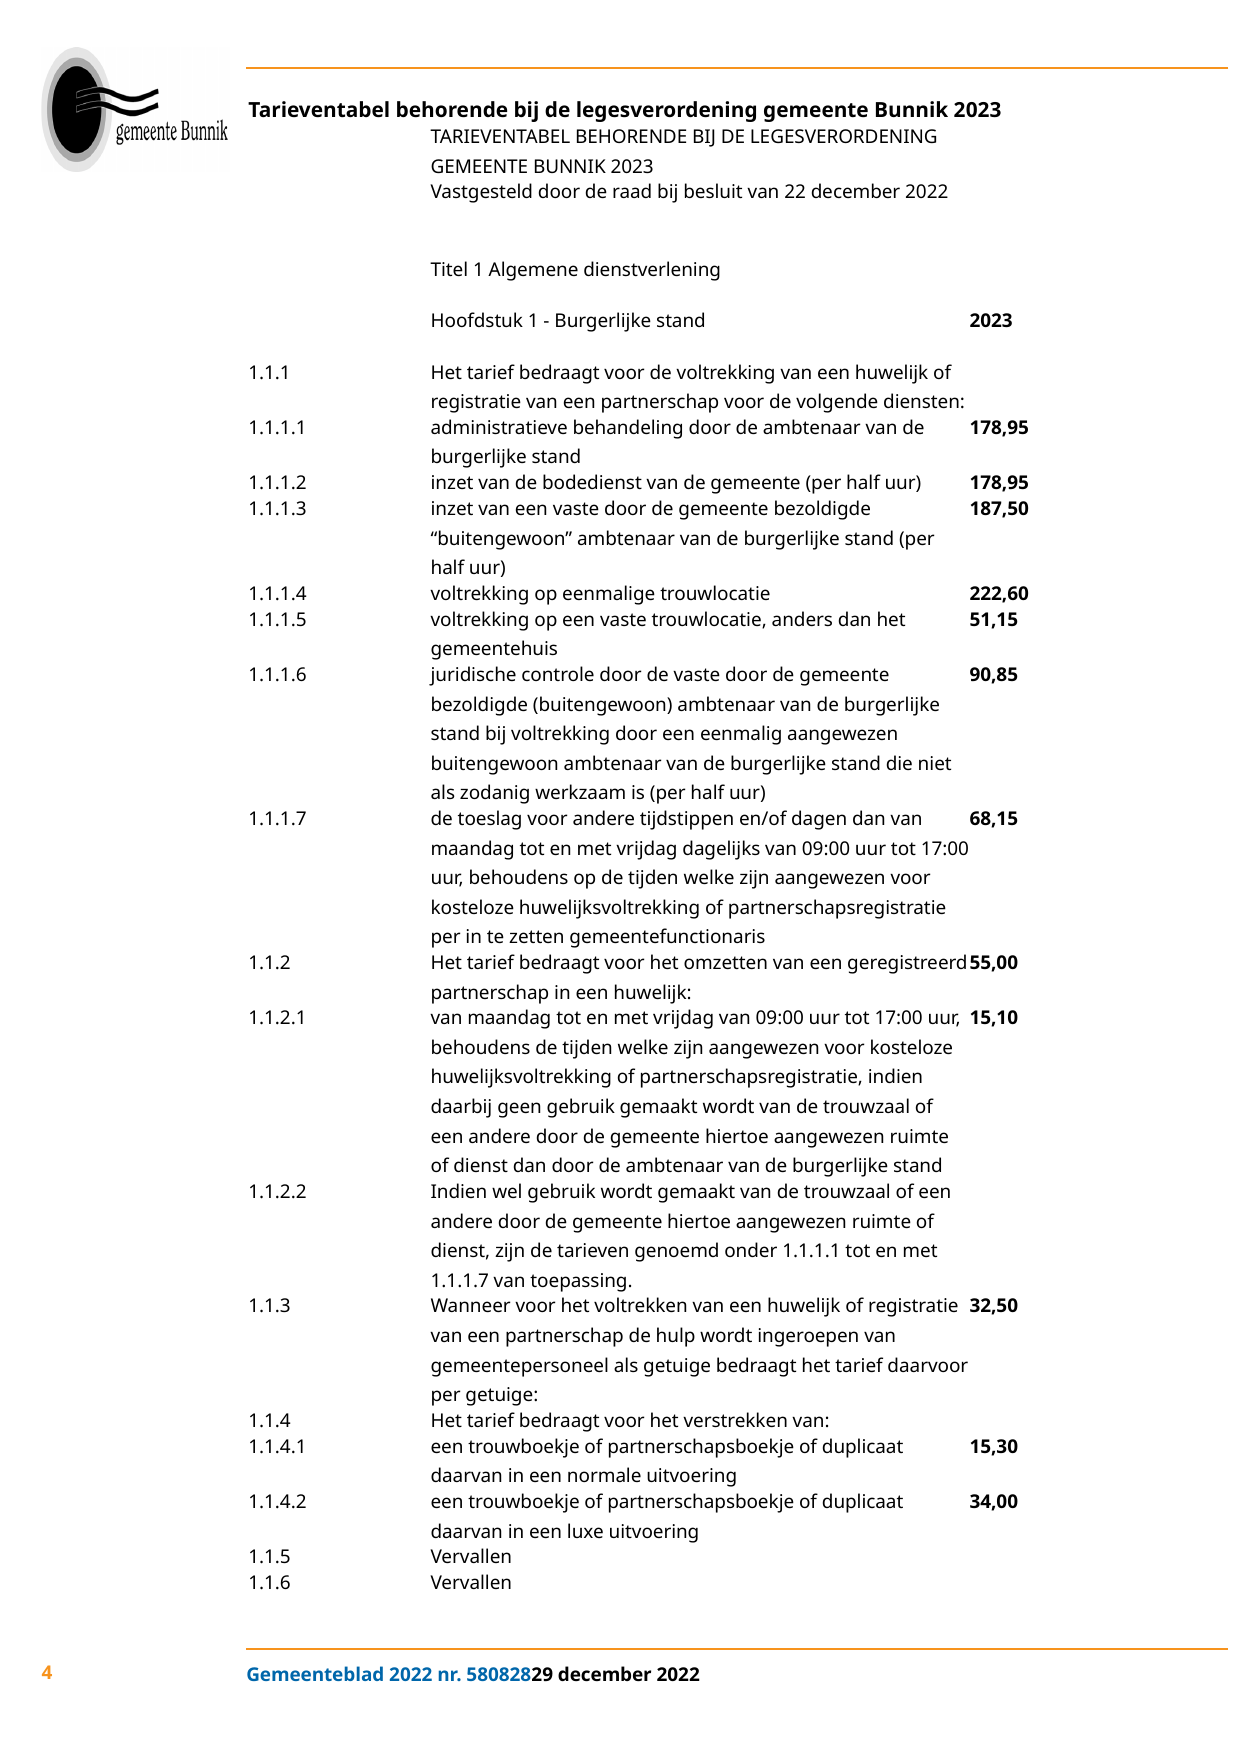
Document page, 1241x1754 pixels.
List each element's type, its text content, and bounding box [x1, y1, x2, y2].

table_cell [969, 1569, 1152, 1595]
table_cell 1.1.4.1 [248, 1433, 430, 1488]
table_cell inzet van de bodedienst van de gemeente (per half uur) [430, 470, 969, 495]
table_cell 1.1.4 [248, 1407, 430, 1433]
table_cell 178,95 [969, 470, 1152, 495]
table_cell 178,95 [969, 414, 1152, 469]
table_cell 1.1.3 [248, 1293, 430, 1407]
table_cell een trouwboekje of partnerschapsboekje of duplicaat daarvan in een luxe uitvoering [430, 1488, 969, 1543]
picture [41, 47, 231, 172]
table_cell [430, 230, 969, 256]
table_cell 1.1.5 [248, 1544, 430, 1569]
table_cell 1.1.1.7 [248, 805, 430, 949]
table_cell 1.1.2.2 [248, 1178, 430, 1293]
text Tarieventabel behorende bij de legesverordening gemeente Bunnik 2023 [248, 95, 1152, 123]
table_cell 1.1.1.1 [248, 414, 430, 469]
table_cell Vervallen [430, 1544, 969, 1569]
table_cell [248, 230, 430, 256]
table_cell juridische controle door de vaste door de gemeente bezoldigde (buitengewoon) ambtenaar van de burgerlijke stand bij voltrekking door een eenmalig aangewezen buitengewoon ambtenaar van de burgerlijke stand die niet als zodanig werkzaam is (per half uur) [430, 661, 969, 805]
table_cell [248, 333, 430, 359]
table_cell [969, 1407, 1152, 1433]
table_cell 90,85 [969, 661, 1152, 805]
table_cell [969, 179, 1152, 204]
table_cell 1.1.1.2 [248, 470, 430, 495]
table_cell 55,00 [969, 949, 1152, 1004]
table_cell Hoofdstuk 1 - Burgerlijke stand [430, 308, 969, 333]
table_cell 51,15 [969, 606, 1152, 661]
table_cell Het tarief bedraagt voor het verstrekken van: [430, 1407, 969, 1433]
table_cell Vervallen [430, 1569, 969, 1595]
table_cell [248, 308, 430, 333]
table_cell Wanneer voor het voltrekken van een huwelijk of registratie van een partnerschap de hulp wordt ingeroepen van gemeentepersoneel als getuige bedraagt het tarief daarvoor per getuige: [430, 1293, 969, 1407]
table_cell 1.1.1.3 [248, 495, 430, 580]
table_cell inzet van een vaste door de gemeente bezoldigde “buitengewoon” ambtenaar van de burgerlijke stand (per half uur) [430, 495, 969, 580]
table_header [969, 124, 1152, 179]
table_cell 187,50 [969, 495, 1152, 580]
table_cell Indien wel gebruik wordt gemaakt van de trouwzaal of een andere door de gemeente hiertoe aangewezen ruimte of dienst, zijn de tarieven genoemd onder 1.1.1.1 tot en met 1.1.1.7 van toepassing. [430, 1178, 969, 1293]
table_cell [969, 359, 1152, 414]
table_cell 68,15 [969, 805, 1152, 949]
table_cell voltrekking op eenmalige trouwlocatie [430, 580, 969, 606]
table_cell [969, 1544, 1152, 1569]
table_cell [969, 205, 1152, 230]
table_cell [969, 256, 1152, 282]
table_cell Vastgesteld door de raad bij besluit van 22 december 2022 [430, 179, 969, 204]
table_cell de toeslag voor andere tijdstippen en/of dagen dan van maandag tot en met vrijdag dagelijks van 09:00 uur tot 17:00 uur, behoudens op de tijden welke zijn aangewezen voor kosteloze huwelijksvoltrekking of partnerschapsregistratie per in te zetten gemeentefunctionaris [430, 805, 969, 949]
table_cell [969, 230, 1152, 256]
table_cell 32,50 [969, 1293, 1152, 1407]
table_cell [969, 282, 1152, 307]
table_cell 1.1.2 [248, 949, 430, 1004]
table_cell [969, 1178, 1152, 1293]
table_cell 1.1.1 [248, 359, 430, 414]
table_header TARIEVENTABEL BEHORENDE BIJ DE LEGESVERORDENING GEMEENTE BUNNIK 2023 [430, 124, 969, 179]
table_cell [430, 282, 969, 307]
table_cell [969, 333, 1152, 359]
table_cell 1.1.1.6 [248, 661, 430, 805]
table_cell 15,10 [969, 1005, 1152, 1178]
table_cell [430, 205, 969, 230]
table_cell 1.1.2.1 [248, 1005, 430, 1178]
table_cell 222,60 [969, 580, 1152, 606]
table_cell administratieve behandeling door de ambtenaar van de burgerlijke stand [430, 414, 969, 469]
table_cell 1.1.1.4 [248, 580, 430, 606]
table_cell van maandag tot en met vrijdag van 09:00 uur tot 17:00 uur, behoudens de tijden welke zijn aangewezen voor kosteloze huwelijksvoltrekking of partnerschapsregistratie, indien daarbij geen gebruik gemaakt wordt van de trouwzaal of een andere door de gemeente hiertoe aangewezen ruimte of dienst dan door de ambtenaar van de burgerlijke stand [430, 1005, 969, 1178]
table_cell een trouwboekje of partnerschapsboekje of duplicaat daarvan in een normale uitvoering [430, 1433, 969, 1488]
table_cell voltrekking op een vaste trouwlocatie, anders dan het gemeentehuis [430, 606, 969, 661]
table_cell Het tarief bedraagt voor de voltrekking van een huwelijk of registratie van een partnerschap voor de volgende diensten: [430, 359, 969, 414]
table_cell 1.1.1.5 [248, 606, 430, 661]
table_cell Titel 1 Algemene dienstverlening [430, 256, 969, 282]
table_cell [248, 179, 430, 204]
table_cell 1.1.6 [248, 1569, 430, 1595]
table_cell [430, 333, 969, 359]
table_cell 1.1.4.2 [248, 1488, 430, 1543]
table_cell [248, 205, 430, 230]
table_cell Het tarief bedraagt voor het omzetten van een geregistreerd partnerschap in een huwelijk: [430, 949, 969, 1004]
table_cell 34,00 [969, 1488, 1152, 1543]
table_cell 15,30 [969, 1433, 1152, 1488]
table_cell 2023 [969, 308, 1152, 333]
table_header [248, 124, 430, 179]
table_cell [248, 282, 430, 307]
table_cell [248, 256, 430, 282]
